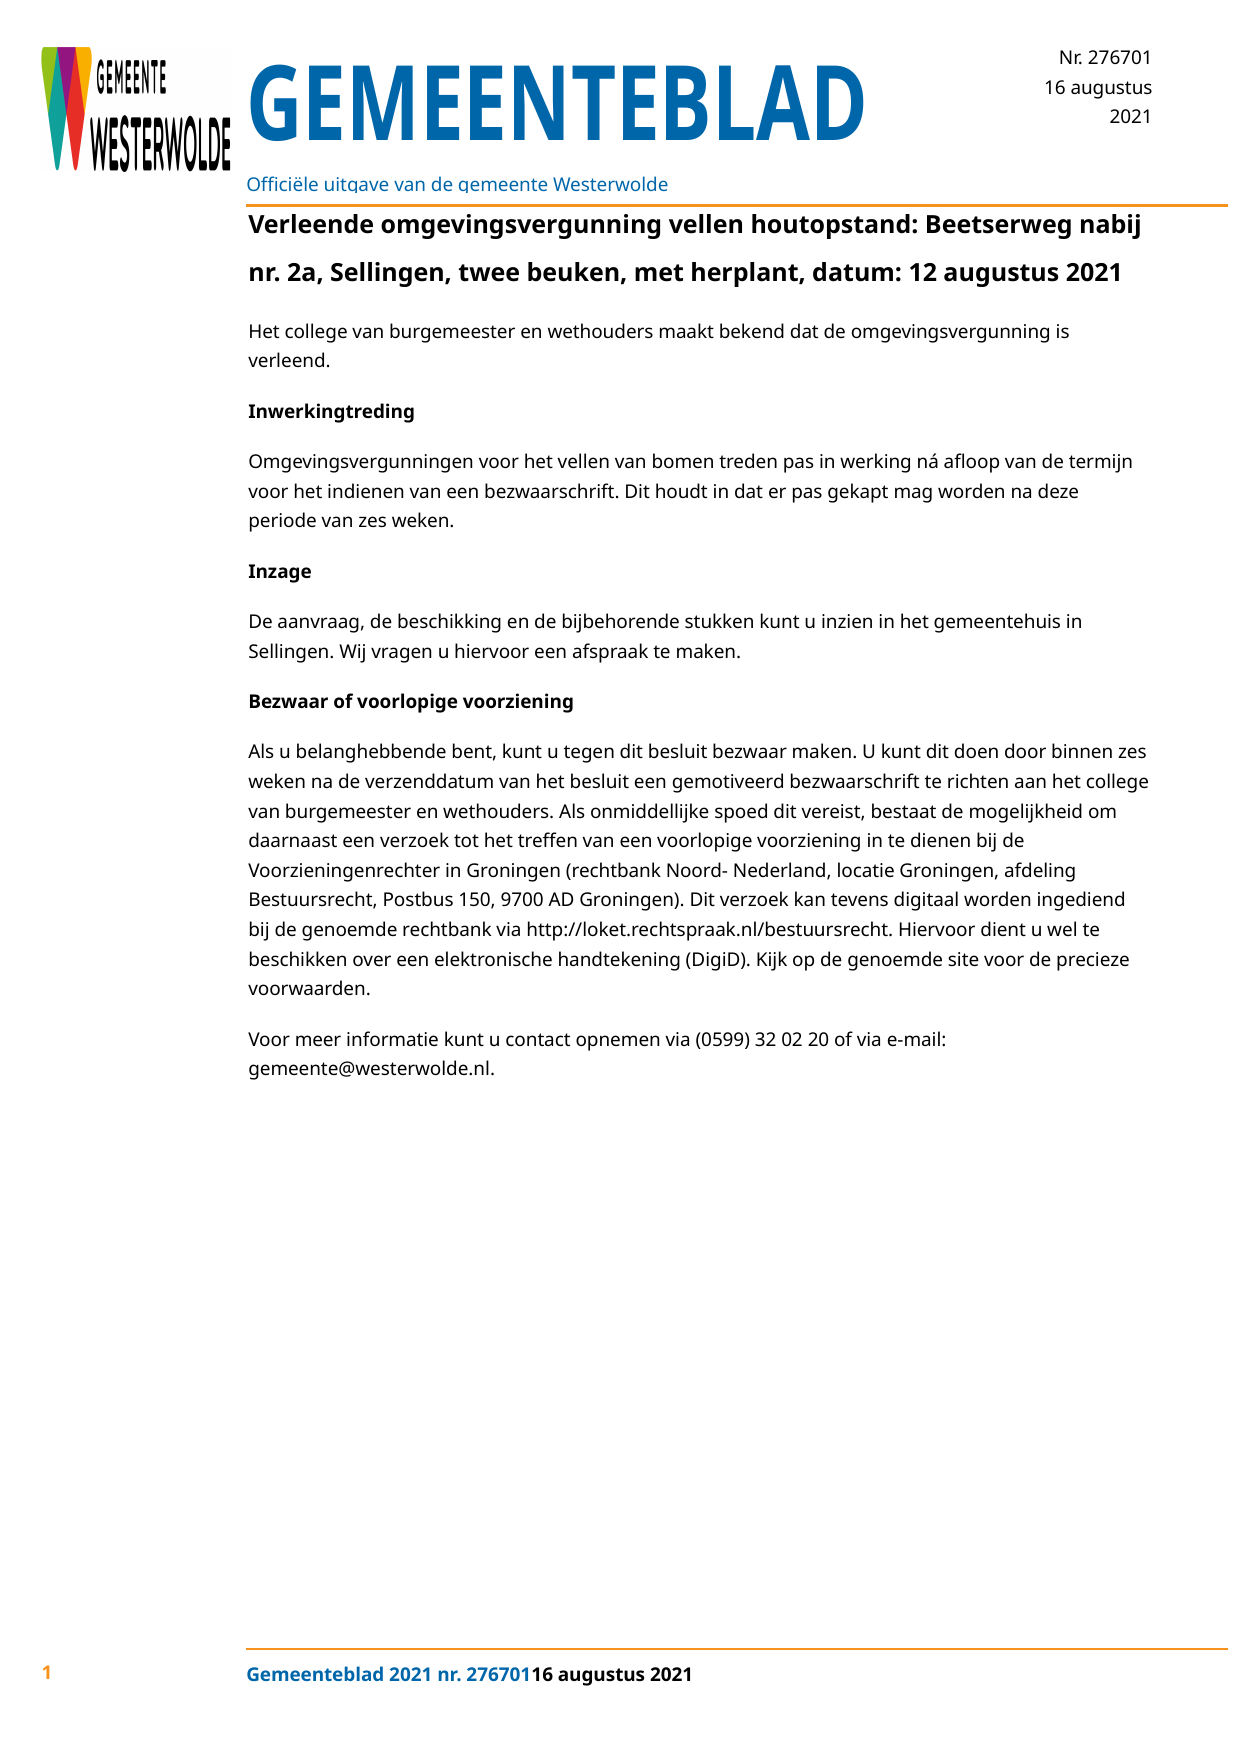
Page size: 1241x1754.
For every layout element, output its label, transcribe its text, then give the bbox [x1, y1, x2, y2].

text Voor meer informatie kunt u contact opnemen via (0599) 32 02 20 of via e-mail: gemeente@westerwolde.nl. [248, 1026, 1152, 1081]
text De aanvraag, de beschikking en de bijbehorende stukken kunt u inzien in het gemeentehuis in Sellingen. Wij vragen u hiervoor een afspraak te maken. [248, 608, 1152, 664]
text Omgevingsvergunningen voor het vellen van bomen treden pas in werking ná afloop van de termijn voor het indienen van een bezwaarschrift. Dit houdt in dat er pas gekapt mag worden na deze periode van zes weken. [248, 448, 1152, 533]
text Als u belanghebbende bent, kunt u tegen dit besluit bezwaar maken. U kunt dit doen door binnen zes weken na de verzenddatum van het besluit een gemotiveerd bezwaarschrift te richten aan het college van burgemeester en wethouders. Als onmiddellijke spoed dit vereist, bestaat de mogelijkheid om daarnaast een verzoek tot het treffen van een voorlopige voorziening in te dienen bij de Voorzieningenrechter in Groningen (rechtbank Noord- Nederland, locatie Groningen, afdeling Bestuursrecht, Postbus 150, 9700 AD Groningen). Dit verzoek kan tevens digitaal worden ingediend bij de genoemde rechtbank via http://loket.rechtspraak.nl/bestuursrecht. Hiervoor dient u wel te beschikken over een elektronische handtekening (DigiD). Kijk op de genoemde site voor de precieze voorwaarden. [248, 739, 1152, 1001]
text Het college van burgemeester en wethouders maakt bekend dat de omgevingsvergunning is verleend. [248, 318, 1152, 373]
picture [41, 47, 231, 172]
text Bezwaar of voorlopige voorziening [248, 688, 1152, 714]
text Verleende omgevingsvergunning vellen houtopstand: Beetserweg nabij nr. 2a, Sellingen, twee beuken, met herplant, datum: 12 augustus 2021 [248, 207, 1152, 288]
text Inzage [248, 558, 1152, 584]
text Inwerkingtreding [248, 398, 1152, 424]
